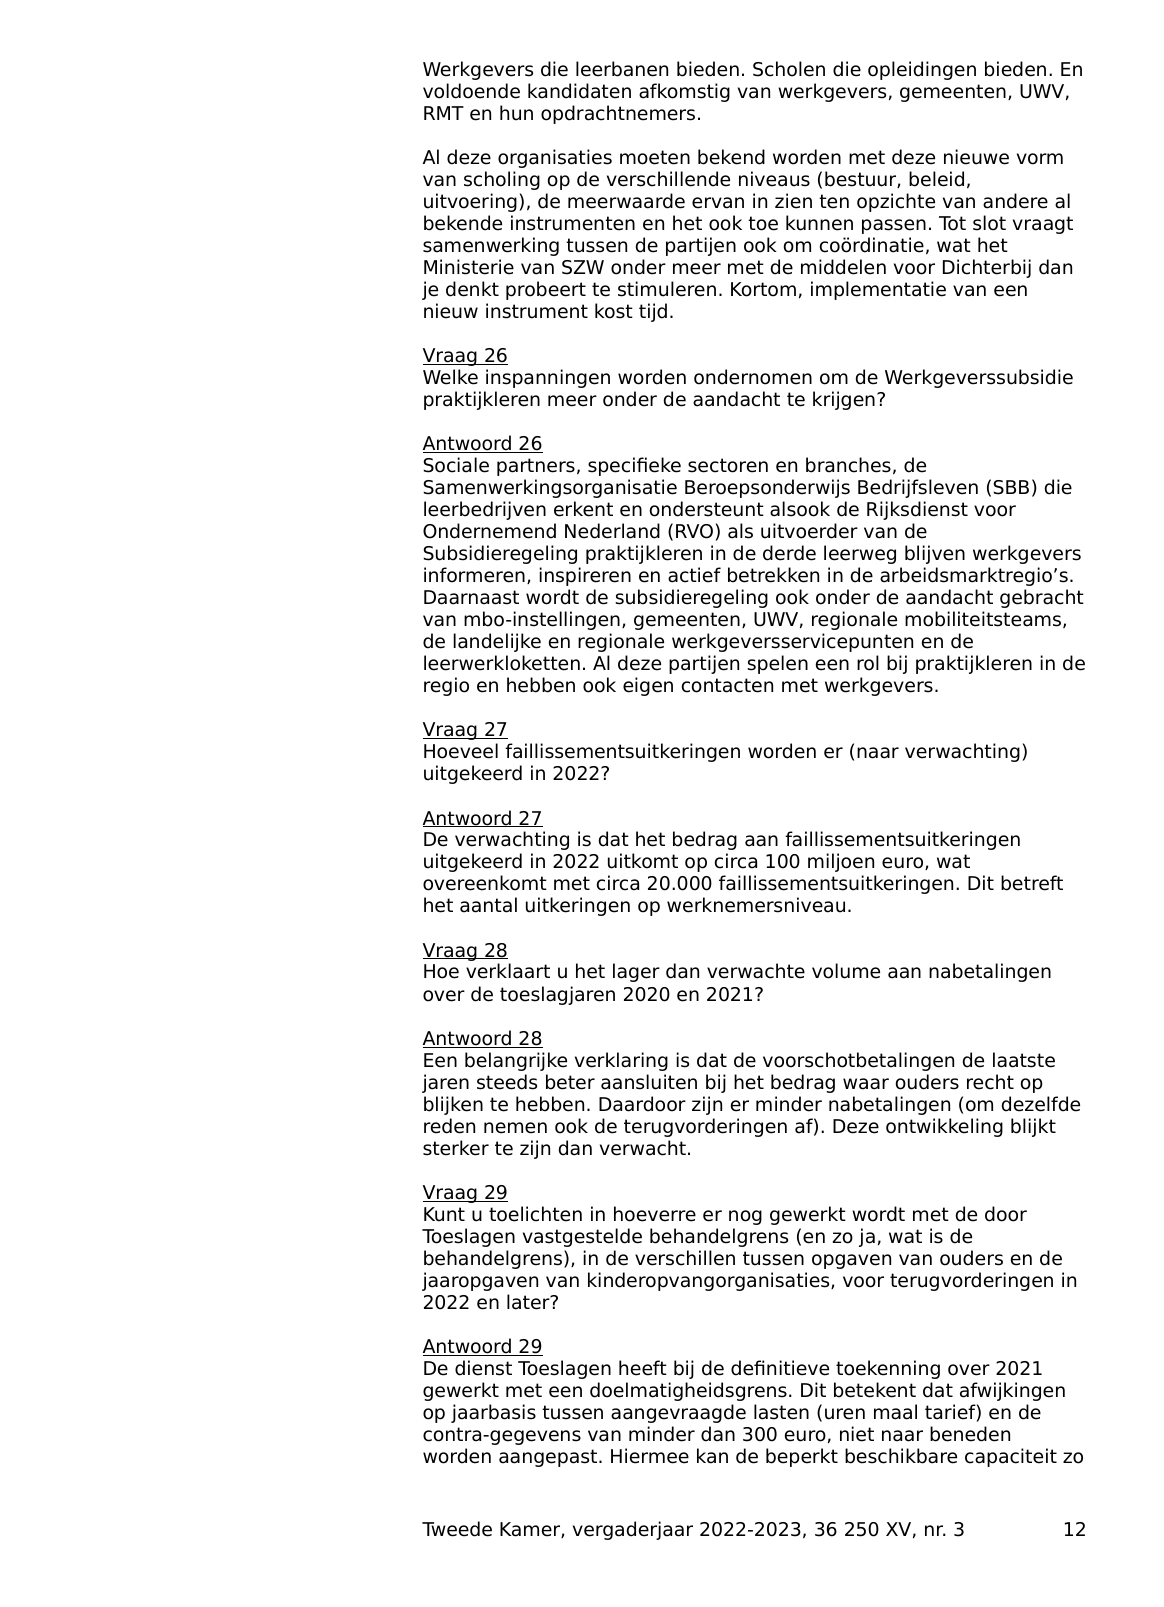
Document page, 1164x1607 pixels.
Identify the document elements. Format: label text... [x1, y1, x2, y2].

text Antwoord 26 [422, 433, 1087, 455]
text Vraag 28 [422, 939, 1087, 961]
text De verwachting is dat het bedrag aan faillissementsuitkeringen uitgekeerd in 2022 uitkomt op circa 100 miljoen euro, wat overeenkomt met circa 20.000 faillissementsuitkeringen. Dit betreft het aantal uitkeringen op werknemersniveau. [422, 829, 1087, 917]
text Vraag 26 [422, 345, 1087, 367]
text Een belangrijke verklaring is dat de voorschotbetalingen de laatste jaren steeds beter aansluiten bij het bedrag waar ouders recht op blijken te hebben. Daardoor zijn er minder nabetalingen (om dezelfde reden nemen ook de terugvorderingen af). Deze ontwikkeling blijkt sterker te zijn dan verwacht. [422, 1049, 1087, 1159]
text Antwoord 27 [422, 807, 1087, 829]
text Antwoord 29 [422, 1336, 1087, 1358]
text De dienst Toeslagen heeft bij de definitieve toekenning over 2021 gewerkt met een doelmatigheidsgrens. Dit betekent dat afwijkingen op jaarbasis tussen aangevraagde lasten (uren maal tarief) en de contra-gegevens van minder dan 300 euro, niet naar beneden worden aangepast. Hiermee kan de beperkt beschikbare capaciteit zo [422, 1358, 1087, 1468]
text Kunt u toelichten in hoeverre er nog gewerkt wordt met de door Toeslagen vastgestelde behandelgrens (en zo ja, wat is de behandelgrens), in de verschillen tussen opgaven van ouders en de jaaropgaven van kinderopvangorganisaties, voor terugvorderingen in 2022 en later? [422, 1204, 1087, 1313]
text Hoe verklaart u het lager dan verwachte volume aan nabetalingen over de toeslagjaren 2020 en 2021? [422, 961, 1087, 1005]
text Al deze organisaties moeten bekend worden met deze nieuwe vorm van scholing op de verschillende niveaus (bestuur, beleid, uitvoering), de meerwaarde ervan in zien ten opzichte van andere al bekende instrumenten en het ook toe kunnen passen. Tot slot vraagt samenwerking tussen de partijen ook om coördinatie, wat het Ministerie van SZW onder meer met de middelen voor Dichterbij dan je denkt probeert te stimuleren. Kortom, implementatie van een nieuw instrument kost tijd. [422, 147, 1087, 323]
text Werkgevers die leerbanen bieden. Scholen die opleidingen bieden. En voldoende kandidaten afkomstig van werkgevers, gemeenten, UWV, RMT en hun opdrachtnemers. [422, 59, 1087, 125]
text Vraag 29 [422, 1182, 1087, 1204]
text Hoeveel faillissementsuitkeringen worden er (naar verwachting) uitgekeerd in 2022? [422, 741, 1087, 785]
text Vraag 27 [422, 719, 1087, 741]
text Antwoord 28 [422, 1028, 1087, 1049]
text Welke inspanningen worden ondernomen om de Werkgeverssubsidie praktijkleren meer onder de aandacht te krijgen? [422, 367, 1087, 411]
text Sociale partners, specifieke sectoren en branches, de Samenwerkingsorganisatie Beroepsonderwijs Bedrijfsleven (SBB) die leerbedrijven erkent en ondersteunt alsook de Rijksdienst voor Ondernemend Nederland (RVO) als uitvoerder van de Subsidieregeling praktijkleren in de derde leerweg blijven werkgevers informeren, inspireren en actief betrekken in de arbeidsmarktregio’s. Daarnaast wordt de subsidieregeling ook onder de aandacht gebracht van mbo-instellingen, gemeenten, UWV, regionale mobiliteitsteams, de landelijke en regionale werkgeversservicepunten en de leerwerkloketten. Al deze partijen spelen een rol bij praktijkleren in de regio en hebben ook eigen contacten met werkgevers. [422, 455, 1087, 697]
